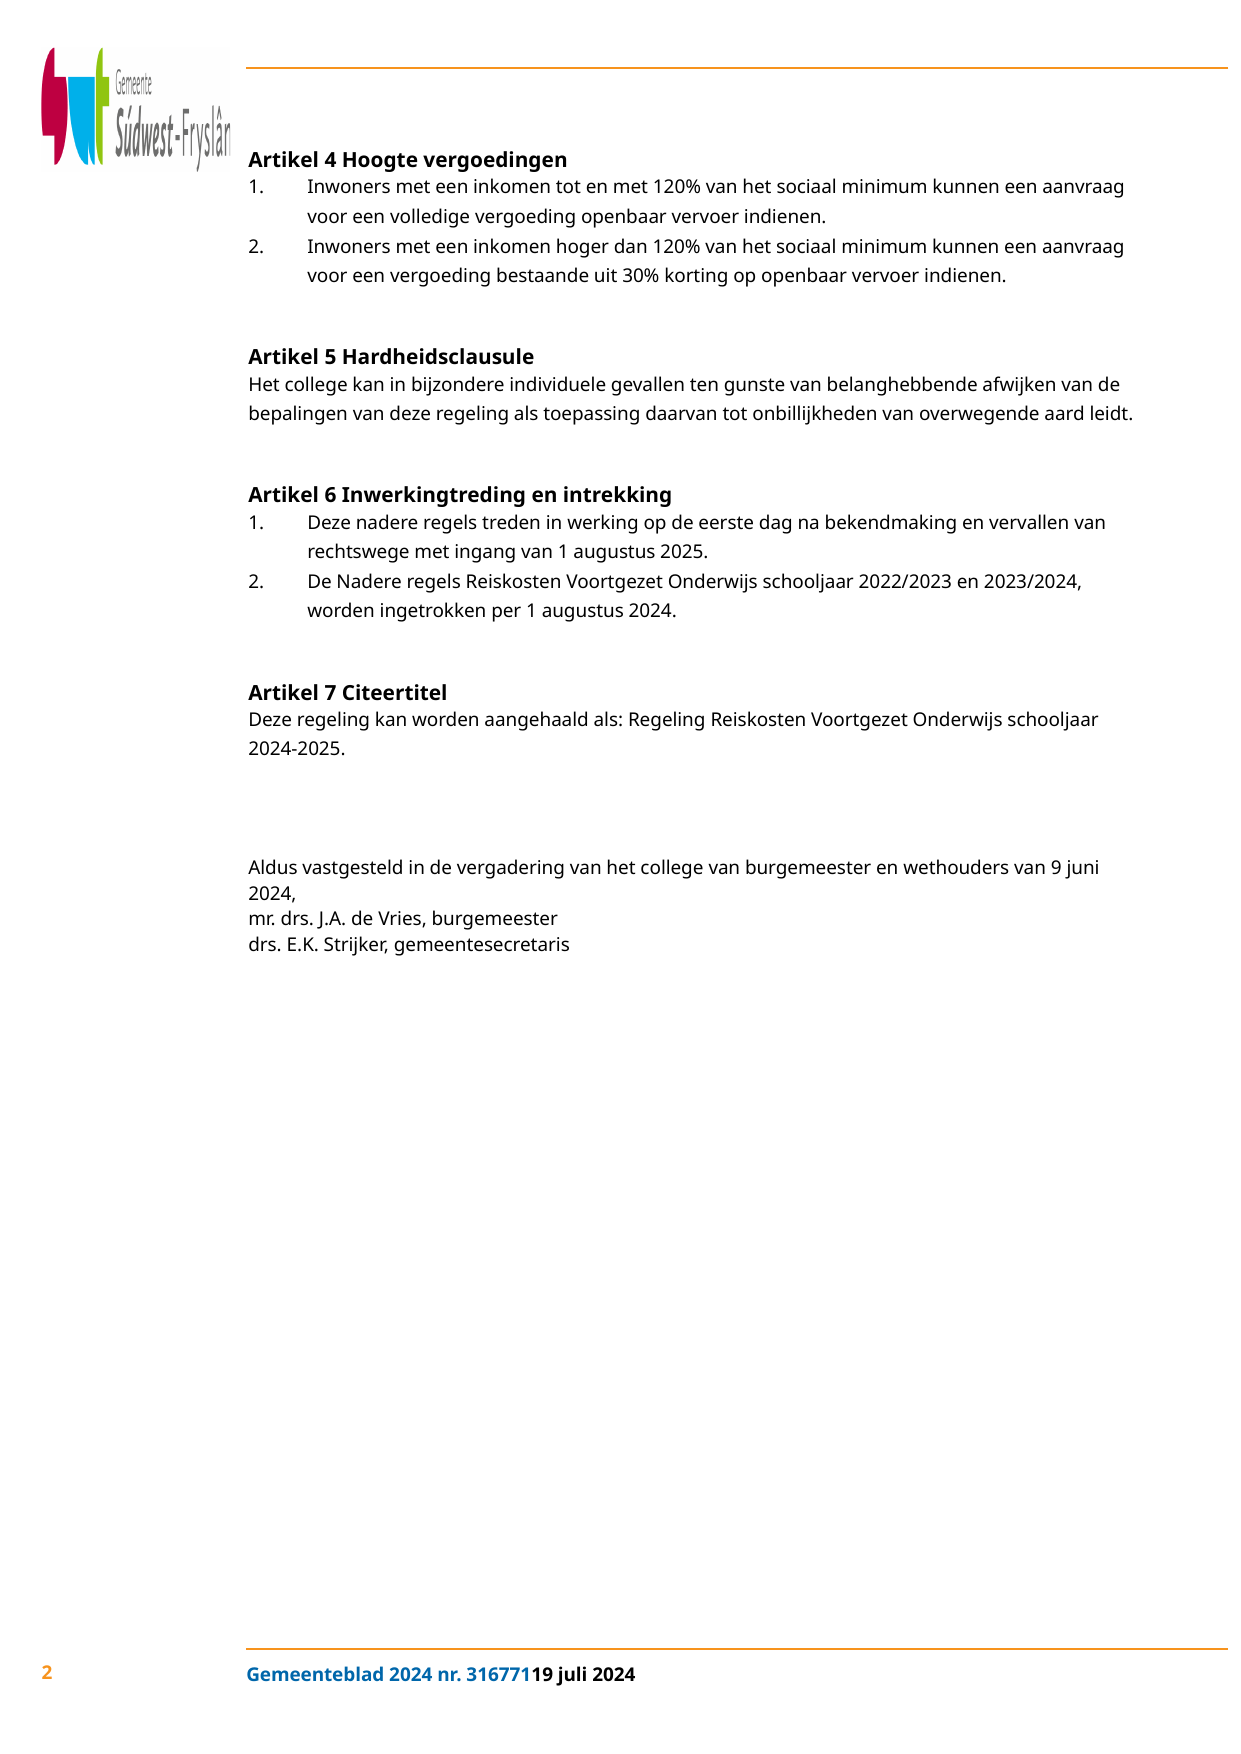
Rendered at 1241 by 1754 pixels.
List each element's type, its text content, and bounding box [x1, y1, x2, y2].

picture [41, 47, 231, 172]
text Artikel 7 Citeertitel [248, 678, 1152, 706]
text Artikel 5 Hardheidsclausule [248, 342, 1152, 371]
text Artikel 6 Inwerkingtreding en intrekking [248, 480, 1152, 509]
text Aldus vastgesteld in de vergadering van het college van burgemeester en wethouders van 9 juni 2024, [248, 854, 1152, 905]
list De Nadere regels Reiskosten Voortgezet Onderwijs schooljaar 2022/2023 en 2023/2024, worden ingetrokken per 1 augustus 2024. [248, 568, 1152, 623]
list Inwoners met een inkomen hoger dan 120% van het sociaal minimum kunnen een aanvraag voor een vergoeding bestaande uit 30% korting op openbaar vervoer indienen. [248, 233, 1152, 288]
text Artikel 4 Hoogte vergoedingen [248, 145, 1152, 174]
text Het college kan in bijzondere individuele gevallen ten gunste van belanghebbende afwijken van de bepalingen van deze regeling als toepassing daarvan tot onbillijkheden van overwegende aard leidt. [248, 371, 1152, 426]
text drs. E.K. Strijker, gemeentesecretaris [248, 931, 1152, 957]
list Inwoners met een inkomen tot en met 120% van het sociaal minimum kunnen een aanvraag voor een volledige vergoeding openbaar vervoer indienen. [248, 174, 1152, 229]
list Deze nadere regels treden in werking op de eerste dag na bekendmaking en vervallen van rechtswege met ingang van 1 augustus 2025. [248, 509, 1152, 564]
text mr. drs. J.A. de Vries, burgemeester [248, 905, 1152, 931]
text Deze regeling kan worden aangehaald als: Regeling Reiskosten Voortgezet Onderwijs schooljaar 2024-2025. [248, 706, 1152, 761]
